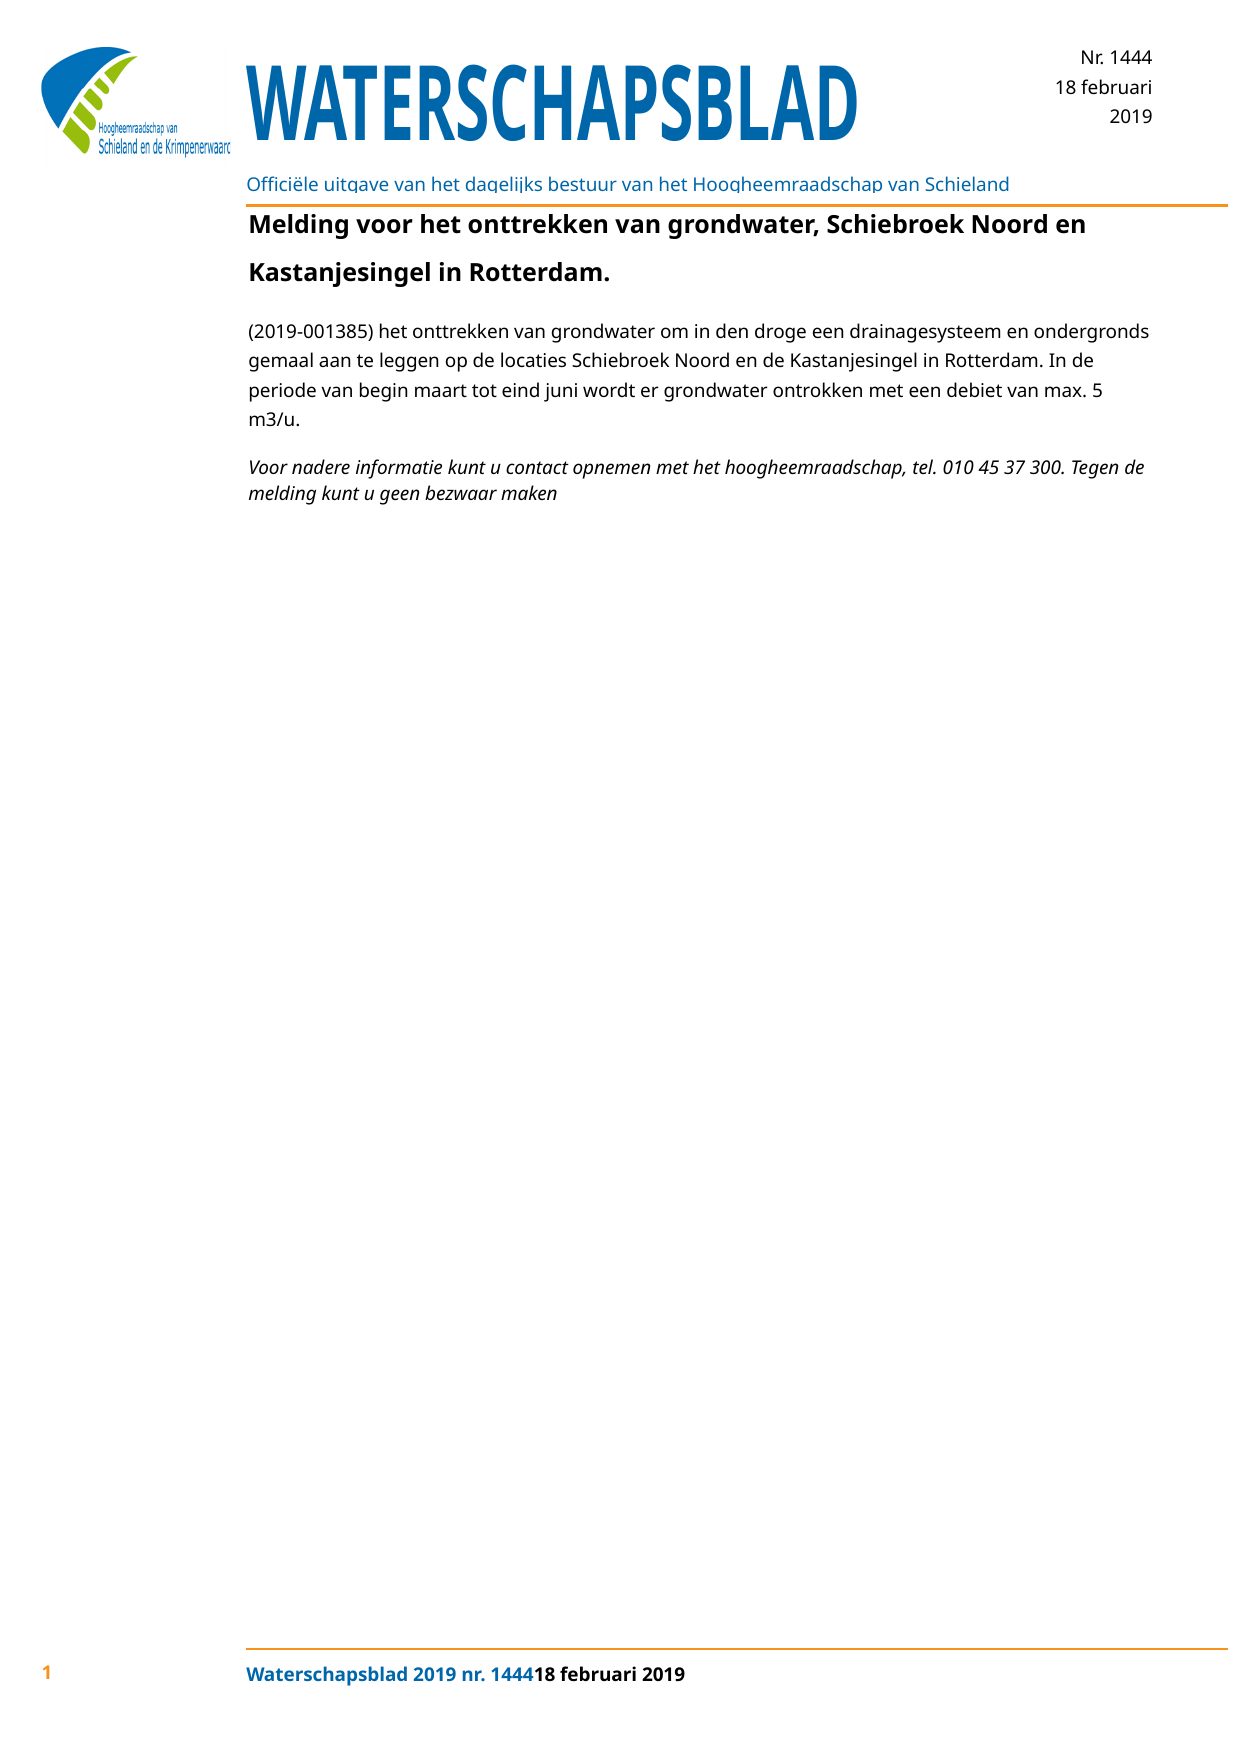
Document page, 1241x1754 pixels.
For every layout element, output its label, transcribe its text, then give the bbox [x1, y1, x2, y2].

picture [41, 47, 231, 172]
text (2019-001385) het onttrekken van grondwater om in den droge een drainagesysteem en ondergronds gemaal aan te leggen op de locaties Schiebroek Noord en de Kastanjesingel in Rotterdam. In de periode van begin maart tot eind juni wordt er grondwater ontrokken met een debiet van max. 5 m3/u. [248, 318, 1152, 432]
text Melding voor het onttrekken van grondwater, Schiebroek Noord en Kastanjesingel in Rotterdam. [248, 207, 1152, 288]
text Voor nadere informatie kunt u contact opnemen met het hoogheemraadschap, tel. 010 45 37 300. Tegen de melding kunt u geen bezwaar maken [248, 454, 1152, 506]
